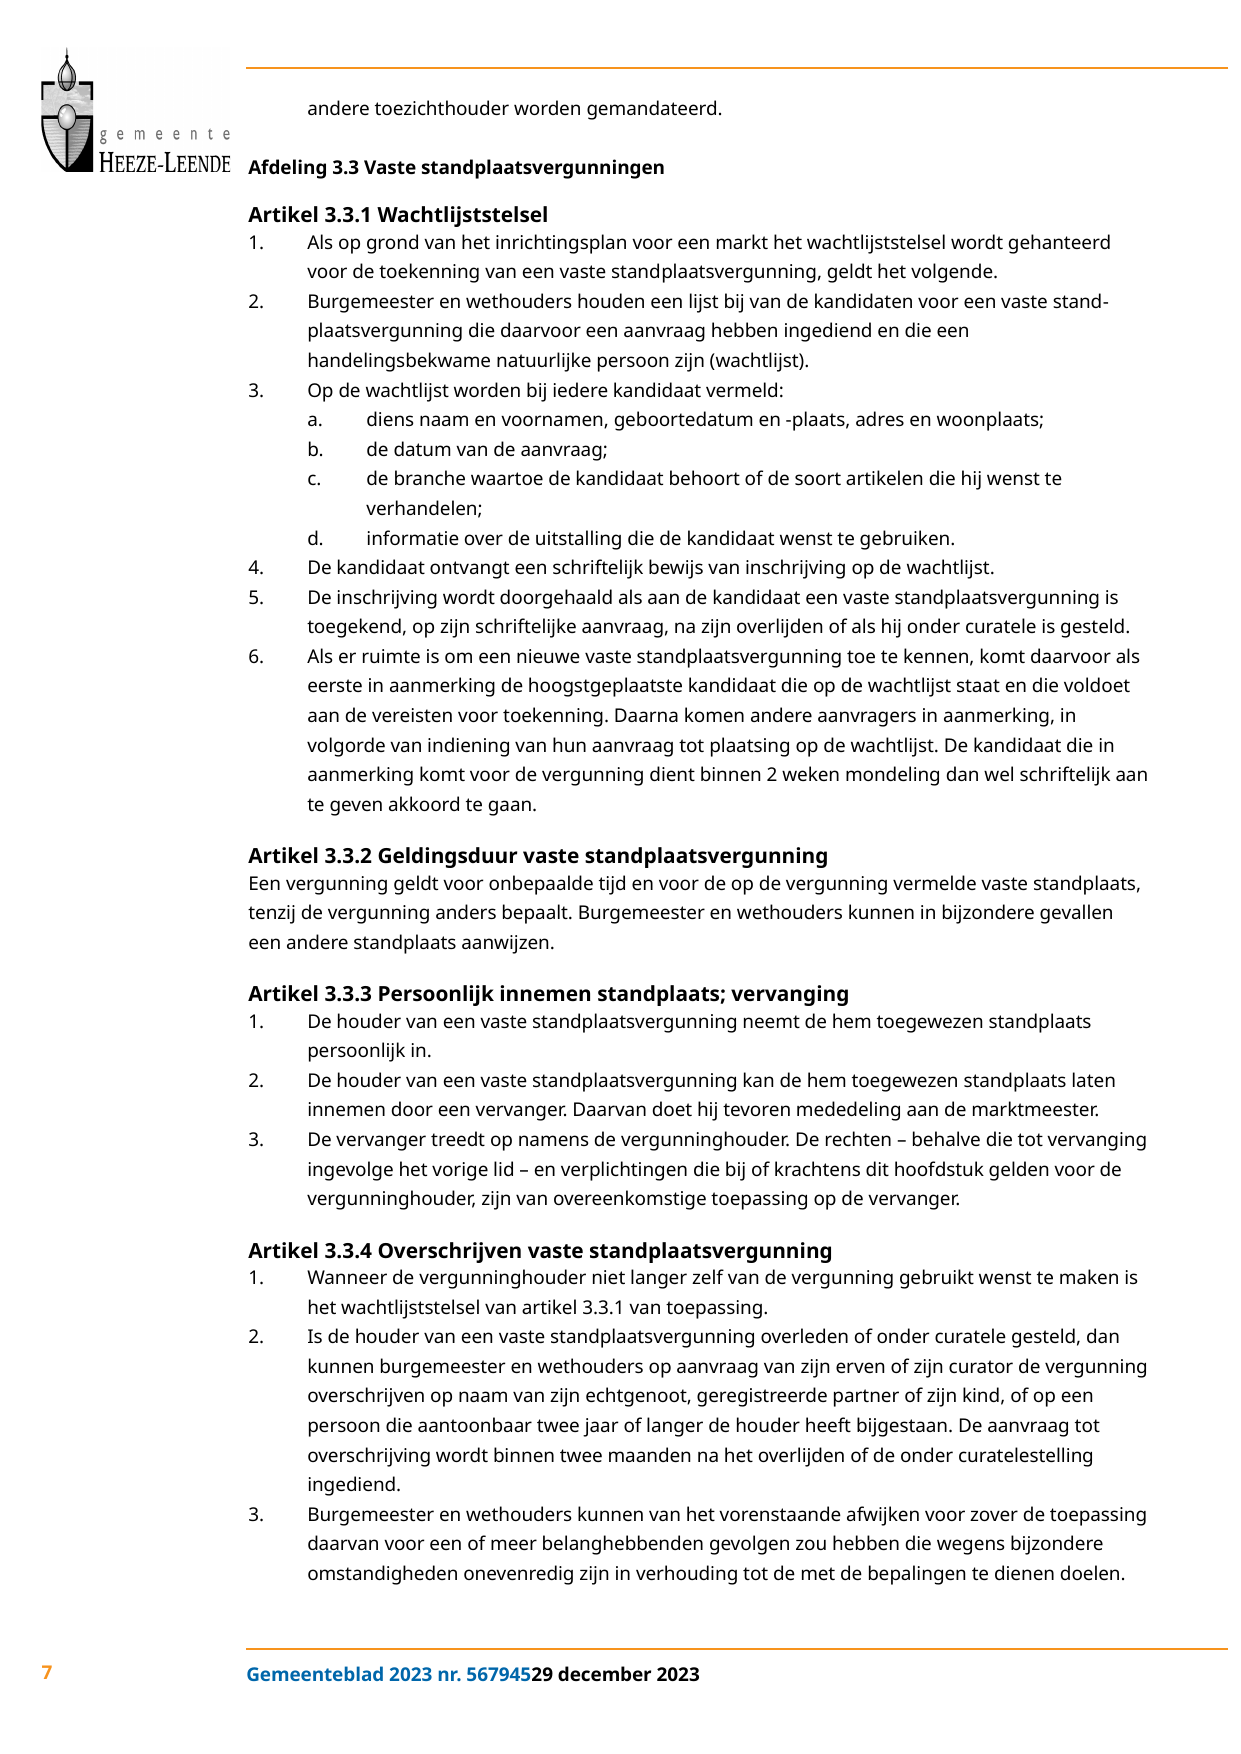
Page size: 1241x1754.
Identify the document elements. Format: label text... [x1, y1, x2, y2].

text Artikel 3.3.2 Geldingsduur vaste standplaatsvergunning [248, 841, 1152, 870]
list de branche waartoe de kandidaat behoort of de soort artikelen die hij wenst te verhandelen; [307, 466, 1152, 521]
list De houder van een vaste standplaatsvergunning neemt de hem toegewezen standplaats persoonlijk in. [248, 1008, 1152, 1063]
list De houder van een vaste standplaatsvergunning kan de hem toegewezen standplaats laten innemen door een vervanger. Daarvan doet hij tevoren mededeling aan de marktmeester. [248, 1067, 1152, 1122]
list Burgemeester en wethouders kunnen van het vorenstaande afwijken voor zover de toepassing daarvan voor een of meer belanghebbenden gevolgen zou hebben die wegens bijzondere omstandigheden onevenredig zijn in verhouding tot de met de bepalingen te dienen doelen. [248, 1501, 1152, 1586]
list De vervanger treedt op namens de vergunninghouder. De rechten – behalve die tot vervanging ingevolge het vorige lid – en verplichtingen die bij of krachtens dit hoofdstuk gelden voor de vergunninghouder, zijn van overeenkomstige toepassing op de vervanger. [248, 1126, 1152, 1211]
text Artikel 3.3.1 Wachtlijststelsel [248, 201, 1152, 229]
list De inschrijving wordt doorgehaald als aan de kandidaat een vaste standplaatsvergunning is toegekend, op zijn schriftelijke aanvraag, na zijn overlijden of als hij onder curatele is gesteld. [248, 584, 1152, 639]
list Is de houder van een vaste standplaatsvergunning overleden of onder curatele gesteld, dan kunnen burgemeester en wethouders op aanvraag van zijn erven of zijn curator de vergunning overschrijven op naam van zijn echtgenoot, geregistreerde partner of zijn kind, of op een persoon die aantoonbaar twee jaar of langer de houder heeft bijgestaan. De aanvraag tot overschrijving wordt binnen twee maanden na het overlijden of de onder curatelestelling ingediend. [248, 1323, 1152, 1497]
text Afdeling 3.3 Vaste standplaatsvergunningen [248, 154, 1152, 180]
list informatie over de uitstalling die de kandidaat wenst te gebruiken. [307, 525, 1152, 551]
list De kandidaat ontvangt een schriftelijk bewijs van inschrijving op de wachtlijst. [248, 554, 1152, 580]
list de datum van de aanvraag; [307, 436, 1152, 462]
list andere toezichthouder worden gemandateerd. [248, 95, 1152, 121]
text Een vergunning geldt voor onbepaalde tijd en voor de op de vergunning vermelde vaste standplaats, tenzij de vergunning anders bepaalt. Burgemeester en wethouders kunnen in bijzondere gevallen een andere standplaats aanwijzen. [248, 870, 1152, 955]
list Burgemeester en wethouders houden een lijst bij van de kandidaten voor een vaste stand­plaats­vergunning die daarvoor een aanvraag hebben ingediend en die een handelingsbekwame natuurlijke persoon zijn (wachtlijst). [248, 288, 1152, 373]
list diens naam en voornamen, geboortedatum en -plaats, adres en woonplaats; [307, 406, 1152, 432]
text Artikel 3.3.4 Overschrijven vaste standplaatsvergunning [248, 1236, 1152, 1264]
picture [41, 47, 231, 172]
list Als er ruimte is om een nieuwe vaste standplaatsvergunning toe te kennen, komt daarvoor als eerste in aanmerking de hoogstgeplaatste kandidaat die op de wachtlijst staat en die voldoet aan de vereisten voor toekenning. Daarna komen andere aanvragers in aanmerking, in volgorde van indiening van hun aanvraag tot plaatsing op de wachtlijst. De kandidaat die in aanmerking komt voor de vergunning dient binnen 2 weken mondeling dan wel schriftelijk aan te geven akkoord te gaan. [248, 643, 1152, 817]
list Op de wachtlijst worden bij iedere kandidaat vermeld: [248, 377, 1152, 403]
list Wanneer de vergunninghouder niet langer zelf van de vergunning gebruikt wenst te maken is het wachtlijststelsel van artikel 3.3.1 van toepassing. [248, 1264, 1152, 1319]
list Als op grond van het inrichtingsplan voor een markt het wachtlijststelsel wordt gehanteerd voor de toekenning van een vaste stand­plaats­vergunning, geldt het volgende. [248, 229, 1152, 284]
text Artikel 3.3.3 Persoonlijk innemen standplaats; vervanging [248, 979, 1152, 1008]
